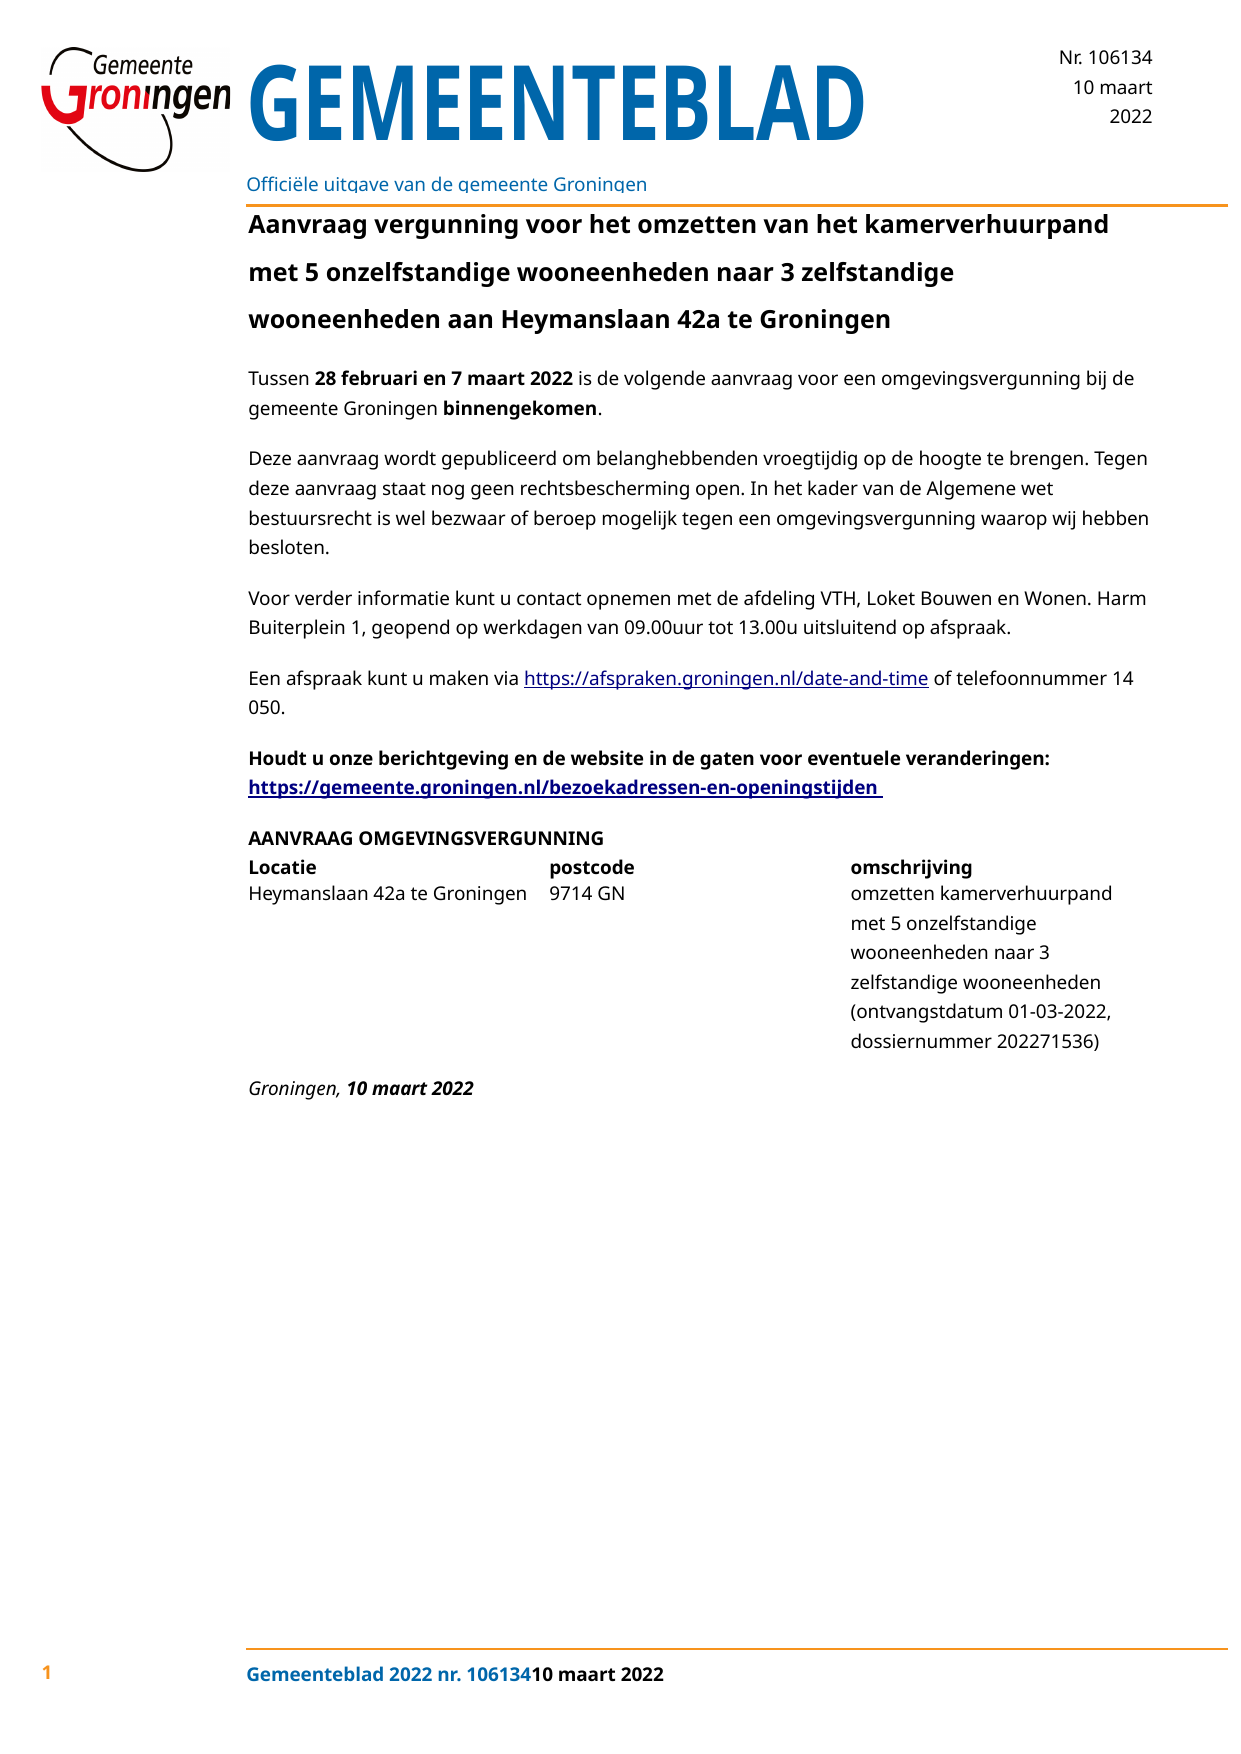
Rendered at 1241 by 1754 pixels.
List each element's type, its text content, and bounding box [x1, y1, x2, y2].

table_header postcode [549, 854, 850, 880]
table_header omschrijving [850, 854, 1152, 880]
text Een afspraak kunt u maken via https://afspraken.groningen.nl/date-and-time of telefoonnummer 14 050. [248, 665, 1152, 720]
table_cell Heymanslaan 42a te Groningen [248, 880, 549, 1054]
text AANVRAAG OMGEVINGSVERGUNNING [248, 825, 1152, 850]
text Tussen 28 februari en 7 maart 2022 is de volgende aanvraag voor een omgevingsvergunning bij de gemeente Groningen binnengekomen. [248, 366, 1152, 421]
text Aanvraag vergunning voor het omzetten van het kamerverhuurpand met 5 onzelfstandige wooneenheden naar 3 zelfstandige wooneenheden aan Heymanslaan 42a te Groningen [248, 207, 1152, 336]
text Deze aanvraag wordt gepubliceerd om belanghebbenden vroegtijdig op de hoogte te brengen. Tegen deze aanvraag staat nog geen rechtsbescherming open. In het kader van de Algemene wet bestuursrecht is wel bezwaar of beroep mogelijk tegen een omgevingsvergunning waarop wij hebben besloten. [248, 446, 1152, 560]
table_cell omzetten kamerverhuurpand met 5 onzelfstandige wooneenheden naar 3 zelfstandige wooneenheden (ontvangstdatum 01-03-2022, dossiernummer 202271536) [850, 880, 1152, 1054]
table_header Locatie [248, 854, 549, 880]
table_cell 9714 GN [549, 880, 850, 1054]
text Houdt u onze berichtgeving en de website in de gaten voor eventuele veranderingen: https://gemeente.groningen.nl/bezoekadressen-en-openingstijden [248, 745, 1152, 800]
text Groningen, 10 maart 2022 [248, 1075, 1152, 1101]
picture [41, 47, 231, 172]
text Voor verder informatie kunt u contact opnemen met de afdeling VTH, Loket Bouwen en Wonen. Harm Buiterplein 1, geopend op werkdagen van 09.00uur tot 13.00u uitsluitend op afspraak. [248, 585, 1152, 640]
